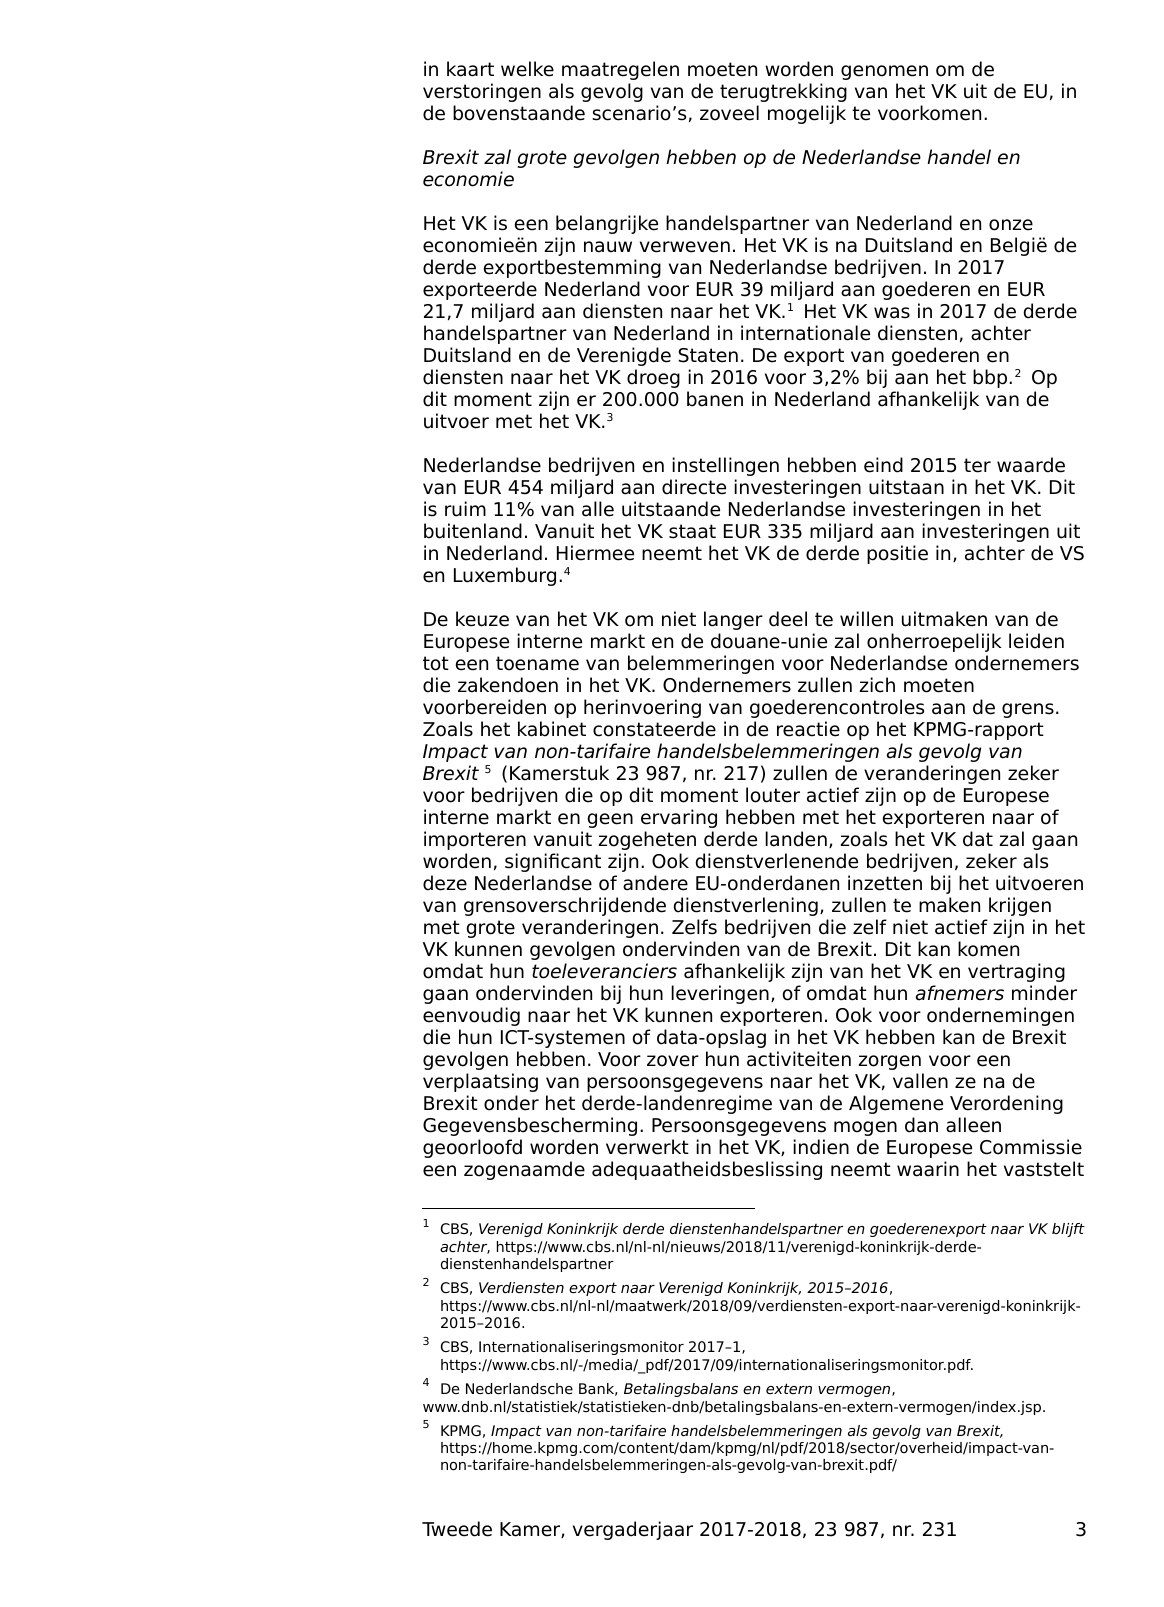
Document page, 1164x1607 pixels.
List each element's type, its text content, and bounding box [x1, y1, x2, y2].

subtitle Brexit zal grote gevolgen hebben op de Nederlandse handel en economie [422, 147, 1087, 191]
text CBS, Verdiensten export naar Verenigd Koninkrijk, 2015–2016, https://www.cbs.nl/nl-nl/maatwerk/2018/09/verdiensten-export-naar-verenigd-koninkrijk-2015–2016. [422, 1276, 1087, 1332]
text De Nederlandsche Bank, Betalingsbalans en extern vermogen, [422, 1377, 1087, 1399]
text Het VK is een belangrijke handelspartner van Nederland en onze economieën zijn nauw verweven. Het VK is na Duitsland en België de derde exportbestemming van Nederlandse bedrijven. In 2017 exporteerde Nederland voor EUR 39 miljard aan goederen en EUR 21,7 miljard aan diensten naar het VK. Het VK was in 2017 de derde handelspartner van Nederland in internationale diensten, achter Duitsland en de Verenigde Staten. De export van goederen en diensten naar het VK droeg in 2016 voor 3,2% bij aan het bbp. Op dit moment zijn er 200.000 banen in Nederland afhankelijk van de uitvoer met het VK. [422, 213, 1087, 433]
text in kaart welke maatregelen moeten worden genomen om de verstoringen als gevolg van de terugtrekking van het VK uit de EU, in de bovenstaande scenario’s, zoveel mogelijk te voorkomen. [422, 59, 1087, 125]
text Nederlandse bedrijven en instellingen hebben eind 2015 ter waarde van EUR 454 miljard aan directe investeringen uitstaan in het VK. Dit is ruim 11% van alle uitstaande Nederlandse investeringen in het buitenland. Vanuit het VK staat EUR 335 miljard aan investeringen uit in Nederland. Hiermee neemt het VK de derde positie in, achter de VS en Luxemburg. [422, 455, 1087, 587]
text KPMG, Impact van non-tarifaire handelsbelemmeringen als gevolg van Brexit, https://home.kpmg.com/content/dam/kpmg/nl/pdf/2018/sector/overheid/impact-van-non-tarifaire-handelsbelemmeringen-als-gevolg-van-brexit.pdf/ [422, 1418, 1087, 1474]
text CBS, Internationaliseringsmonitor 2017–1, https://www.cbs.nl/-/media/_pdf/2017/09/internationaliseringsmonitor.pdf. [422, 1335, 1087, 1374]
text De keuze van het VK om niet langer deel te willen uitmaken van de Europese interne markt en de douane-unie zal onherroepelijk leiden tot een toename van belemmeringen voor Nederlandse ondernemers die zakendoen in het VK. Ondernemers zullen zich moeten voorbereiden op herinvoering van goederencontroles aan de grens. Zoals het kabinet constateerde in de reactie op het KPMG-rapport Impact van non-tarifaire handelsbelemmeringen als gevolg van Brexit (Kamerstuk 23 987, nr. 217) zullen de veranderingen zeker voor bedrijven die op dit moment louter actief zijn op de Europese interne markt en geen ervaring hebben met het exporteren naar of importeren vanuit zogeheten derde landen, zoals het VK dat zal gaan worden, significant zijn. Ook dienstverlenende bedrijven, zeker als deze Nederlandse of andere EU-onderdanen inzetten bij het uitvoeren van grensoverschrijdende dienstverlening, zullen te maken krijgen met grote veranderingen. Zelfs bedrijven die zelf niet actief zijn in het VK kunnen gevolgen ondervinden van de Brexit. Dit kan komen omdat hun toeleveranciers afhankelijk zijn van het VK en vertraging gaan ondervinden bij hun leveringen, of omdat hun afnemers minder eenvoudig naar het VK kunnen exporteren. Ook voor ondernemingen die hun ICT-systemen of data-opslag in het VK hebben kan de Brexit gevolgen hebben. Voor zover hun activiteiten zorgen voor een verplaatsing van persoonsgegevens naar het VK, vallen ze na de Brexit onder het derde-landenregime van de Algemene Verordening Gegevensbescherming. Persoonsgegevens mogen dan alleen geoorloofd worden verwerkt in het VK, indien de Europese Commissie een zogenaamde adequaatheidsbeslissing neemt waarin het vaststelt [422, 609, 1087, 1181]
text www.dnb.nl/statistiek/statistieken-dnb/betalingsbalans-en-extern-vermogen/index.jsp. [422, 1399, 1087, 1416]
text CBS, Verenigd Koninkrijk derde dienstenhandelspartner en goederenexport naar VK blijft achter, https://www.cbs.nl/nl-nl/nieuws/2018/11/verenigd-koninkrijk-derde-dienstenhandelspartner [422, 1217, 1087, 1273]
